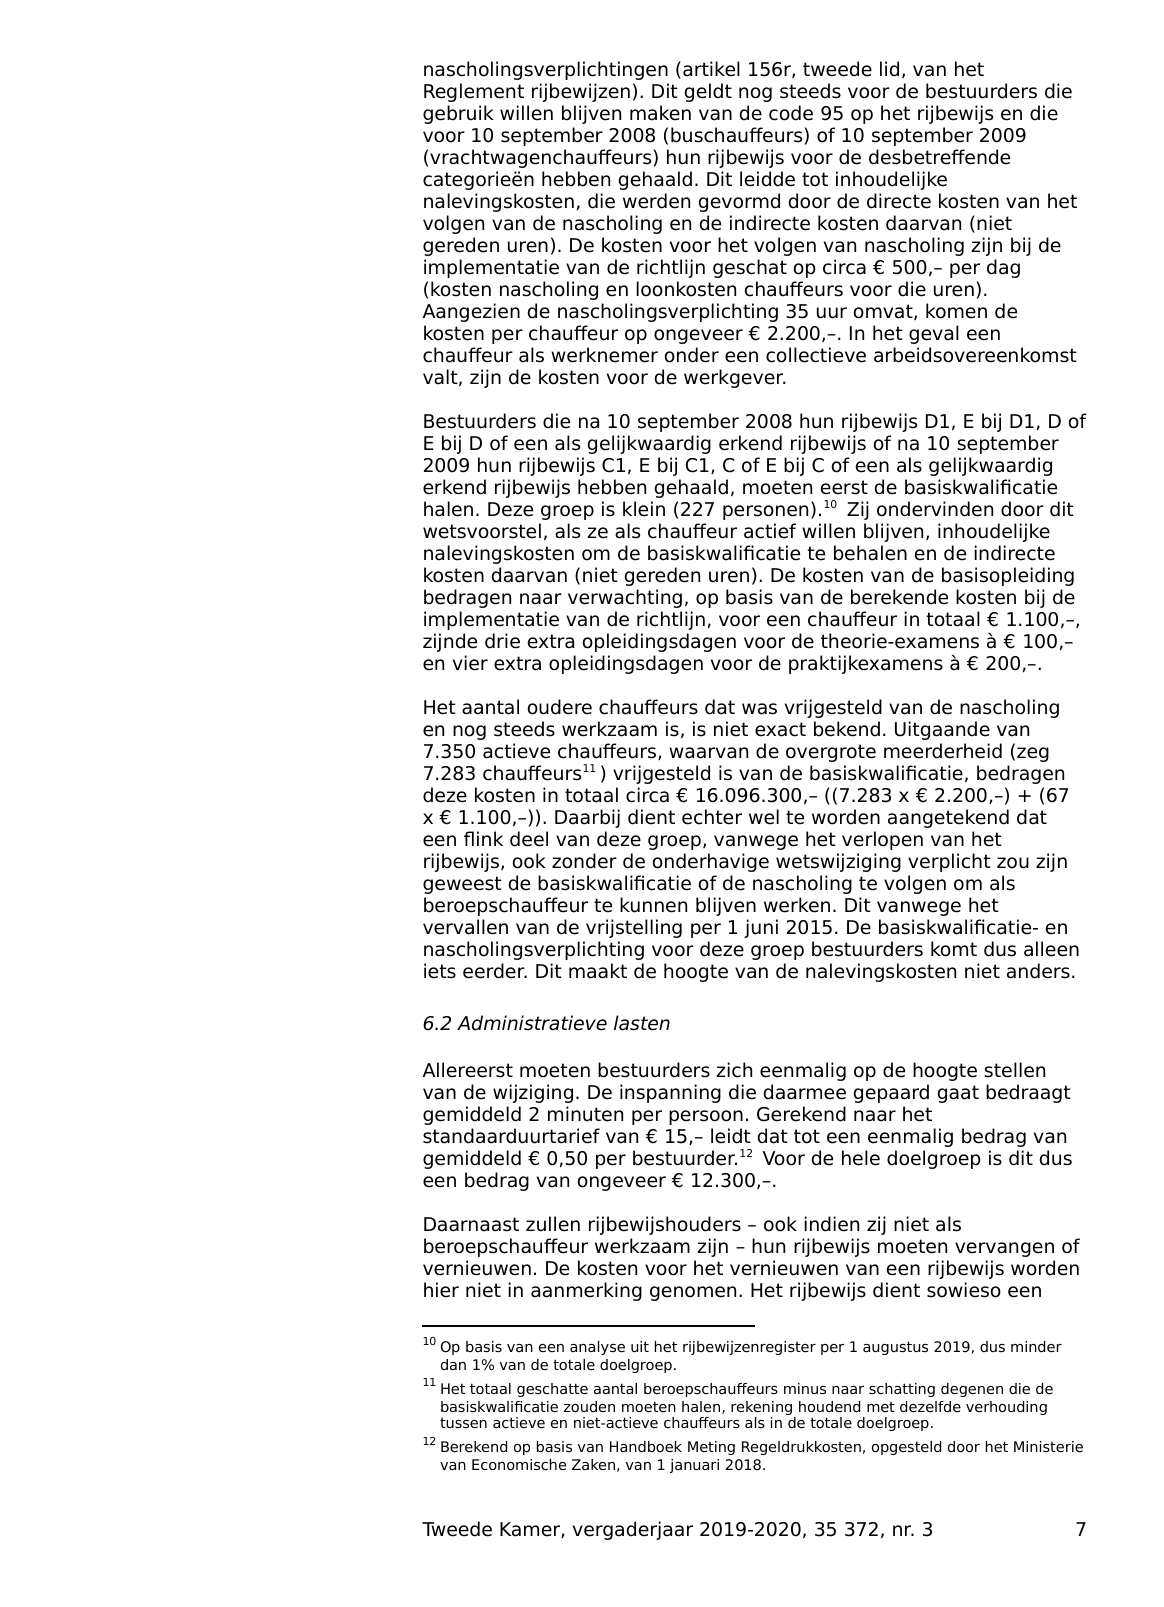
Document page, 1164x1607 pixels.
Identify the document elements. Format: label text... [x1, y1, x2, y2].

text Het totaal geschatte aantal beroepschauffeurs minus naar schatting degenen die de basiskwalificatie zouden moeten halen, rekening houdend met dezelfde verhouding tussen actieve en niet-actieve chauffeurs als in de totale doelgroep. [422, 1377, 1087, 1432]
subtitle 6.2 Administratieve lasten [422, 1013, 1087, 1034]
text Daarnaast zullen rijbewijshouders – ook indien zij niet als beroepschauffeur werkzaam zijn – hun rijbewijs moeten vervangen of vernieuwen. De kosten voor het vernieuwen van een rijbewijs worden hier niet in aanmerking genomen. Het rijbewijs dient sowieso een [422, 1214, 1087, 1302]
text Op basis van een analyse uit het rijbewijzenregister per 1 augustus 2019, dus minder dan 1% van de totale doelgroep. [422, 1335, 1087, 1374]
text Berekend op basis van Handboek Meting Regeldrukkosten, opgesteld door het Ministerie van Economische Zaken, van 1 januari 2018. [422, 1435, 1087, 1474]
text nascholingsverplichtingen (artikel 156r, tweede lid, van het Reglement rijbewijzen). Dit geldt nog steeds voor de bestuurders die gebruik willen blijven maken van de code 95 op het rijbewijs en die voor 10 september 2008 (buschauffeurs) of 10 september 2009 (vrachtwagenchauffeurs) hun rijbewijs voor de desbetreffende categorieën hebben gehaald. Dit leidde tot inhoudelijke nalevingskosten, die werden gevormd door de directe kosten van het volgen van de nascholing en de indirecte kosten daarvan (niet gereden uren). De kosten voor het volgen van nascholing zijn bij de implementatie van de richtlijn geschat op circa € 500,– per dag (kosten nascholing en loonkosten chauffeurs voor die uren). Aangezien de nascholingsverplichting 35 uur omvat, komen de kosten per chauffeur op ongeveer € 2.200,–. In het geval een chauffeur als werknemer onder een collectieve arbeidsovereenkomst valt, zijn de kosten voor de werkgever. [422, 59, 1087, 389]
text Bestuurders die na 10 september 2008 hun rijbewijs D1, E bij D1, D of E bij D of een als gelijkwaardig erkend rijbewijs of na 10 september 2009 hun rijbewijs C1, E bij C1, C of E bij C of een als gelijkwaardig erkend rijbewijs hebben gehaald, moeten eerst de basiskwalificatie halen. Deze groep is klein (227 personen). Zij ondervinden door dit wetsvoorstel, als ze als chauffeur actief willen blijven, inhoudelijke nalevingskosten om de basiskwalificatie te behalen en de indirecte kosten daarvan (niet gereden uren). De kosten van de basisopleiding bedragen naar verwachting, op basis van de berekende kosten bij de implementatie van de richtlijn, voor een chauffeur in totaal € 1.100,–, zijnde drie extra opleidingsdagen voor de theorie-examens à € 100,– en vier extra opleidingsdagen voor de praktijkexamens à € 200,–. [422, 411, 1087, 675]
text Het aantal oudere chauffeurs dat was vrijgesteld van de nascholing en nog steeds werkzaam is, is niet exact bekend. Uitgaande van 7.350 actieve chauffeurs, waarvan de overgrote meerderheid (zeg 7.283 chauffeurs) vrijgesteld is van de basiskwalificatie, bedragen deze kosten in totaal circa € 16.096.300,– ((7.283 x € 2.200,–) + (67 x € 1.100,–)). Daarbij dient echter wel te worden aangetekend dat een flink deel van deze groep, vanwege het verlopen van het rijbewijs, ook zonder de onderhavige wetswijziging verplicht zou zijn geweest de basiskwalificatie of de nascholing te volgen om als beroepschauffeur te kunnen blijven werken. Dit vanwege het vervallen van de vrijstelling per 1 juni 2015. De basiskwalificatie- en nascholingsverplichting voor deze groep bestuurders komt dus alleen iets eerder. Dit maakt de hoogte van de nalevingskosten niet anders. [422, 697, 1087, 983]
text Allereerst moeten bestuurders zich eenmalig op de hoogte stellen van de wijziging. De inspanning die daarmee gepaard gaat bedraagt gemiddeld 2 minuten per persoon. Gerekend naar het standaarduurtarief van € 15,– leidt dat tot een eenmalig bedrag van gemiddeld € 0,50 per bestuurder. Voor de hele doelgroep is dit dus een bedrag van ongeveer € 12.300,–. [422, 1059, 1087, 1191]
